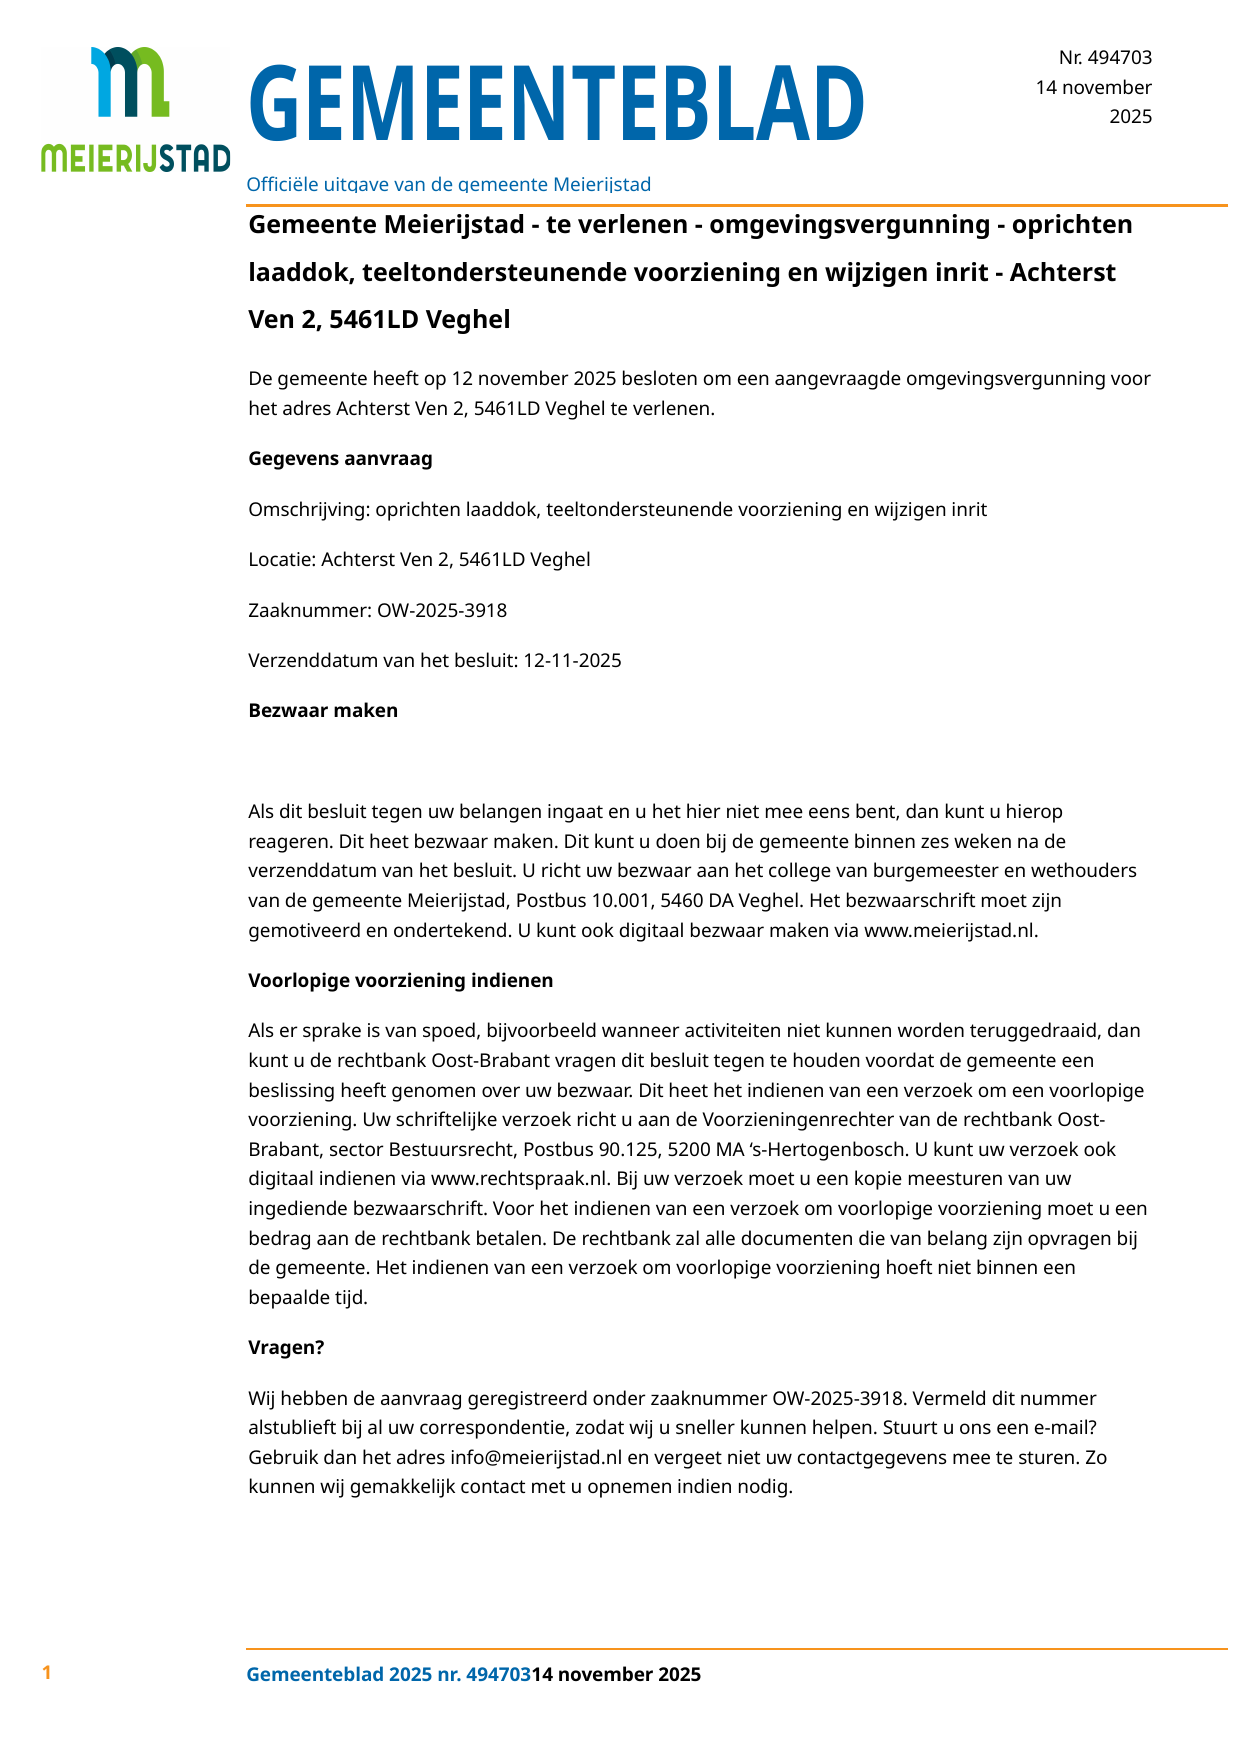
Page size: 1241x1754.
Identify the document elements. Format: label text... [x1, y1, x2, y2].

text Als dit besluit tegen uw belangen ingaat en u het hier niet mee eens bent, dan kunt u hierop reageren. Dit heet bezwaar maken. Dit kunt u doen bij de gemeente binnen zes weken na de verzenddatum van het besluit. U richt uw bezwaar aan het college van burgemeester en wethouders van de gemeente Meierijstad, Postbus 10.001, 5460 DA Veghel. Het bezwaarschrift moet zijn gemotiveerd en ondertekend. U kunt ook digitaal bezwaar maken via www.meierijstad.nl. [248, 798, 1152, 942]
text Als er sprake is van spoed, bijvoorbeeld wanneer activiteiten niet kunnen worden teruggedraaid, dan kunt u de rechtbank Oost-Brabant vragen dit besluit tegen te houden voordat de gemeente een beslissing heeft genomen over uw bezwaar. Dit heet het indienen van een verzoek om een voorlopige voorziening. Uw schriftelijke verzoek richt u aan de Voorzieningenrechter van de rechtbank Oost-Brabant, sector Bestuursrecht, Postbus 90.125, 5200 MA ‘s-Hertogenbosch. U kunt uw verzoek ook digitaal indienen via www.rechtspraak.nl. Bij uw verzoek moet u een kopie meesturen van uw ingediende bezwaarschrift. Voor het indienen van een verzoek om voorlopige voorziening moet u een bedrag aan de rechtbank betalen. De rechtbank zal alle documenten die van belang zijn opvragen bij de gemeente. Het indienen van een verzoek om voorlopige voorziening hoeft niet binnen een bepaalde tijd. [248, 1018, 1152, 1309]
text De gemeente heeft op 12 november 2025 besloten om een aangevraagde omgevingsvergunning voor het adres Achterst Ven 2, 5461LD Veghel te verlenen. [248, 366, 1152, 421]
text Omschrijving: oprichten laaddok, teeltondersteunende voorziening en wijzigen inrit [248, 496, 1152, 522]
text Voorlopige voorziening indienen [248, 967, 1152, 993]
picture [41, 47, 231, 172]
text Vragen? [248, 1334, 1152, 1360]
text Locatie: Achterst Ven 2, 5461LD Veghel [248, 546, 1152, 572]
text Gemeente Meierijstad - te verlenen - omgevingsvergunning - oprichten laaddok, teeltondersteunende voorziening en wijzigen inrit - Achterst Ven 2, 5461LD Veghel [248, 207, 1152, 336]
text Gegevens aanvraag [248, 446, 1152, 471]
text Bezwaar maken [248, 698, 1152, 723]
text Verzenddatum van het besluit: 12-11-2025 [248, 647, 1152, 673]
text Wij hebben de aanvraag geregistreerd onder zaaknummer OW-2025-3918. Vermeld dit nummer alstublieft bij al uw correspondentie, zodat wij u sneller kunnen helpen. Stuurt u ons een e-mail? Gebruik dan het adres info@meierijstad.nl en vergeet niet uw contactgegevens mee te sturen. Zo kunnen wij gemakkelijk contact met u opnemen indien nodig. [248, 1385, 1152, 1499]
text Zaaknummer: OW-2025-3918 [248, 597, 1152, 622]
